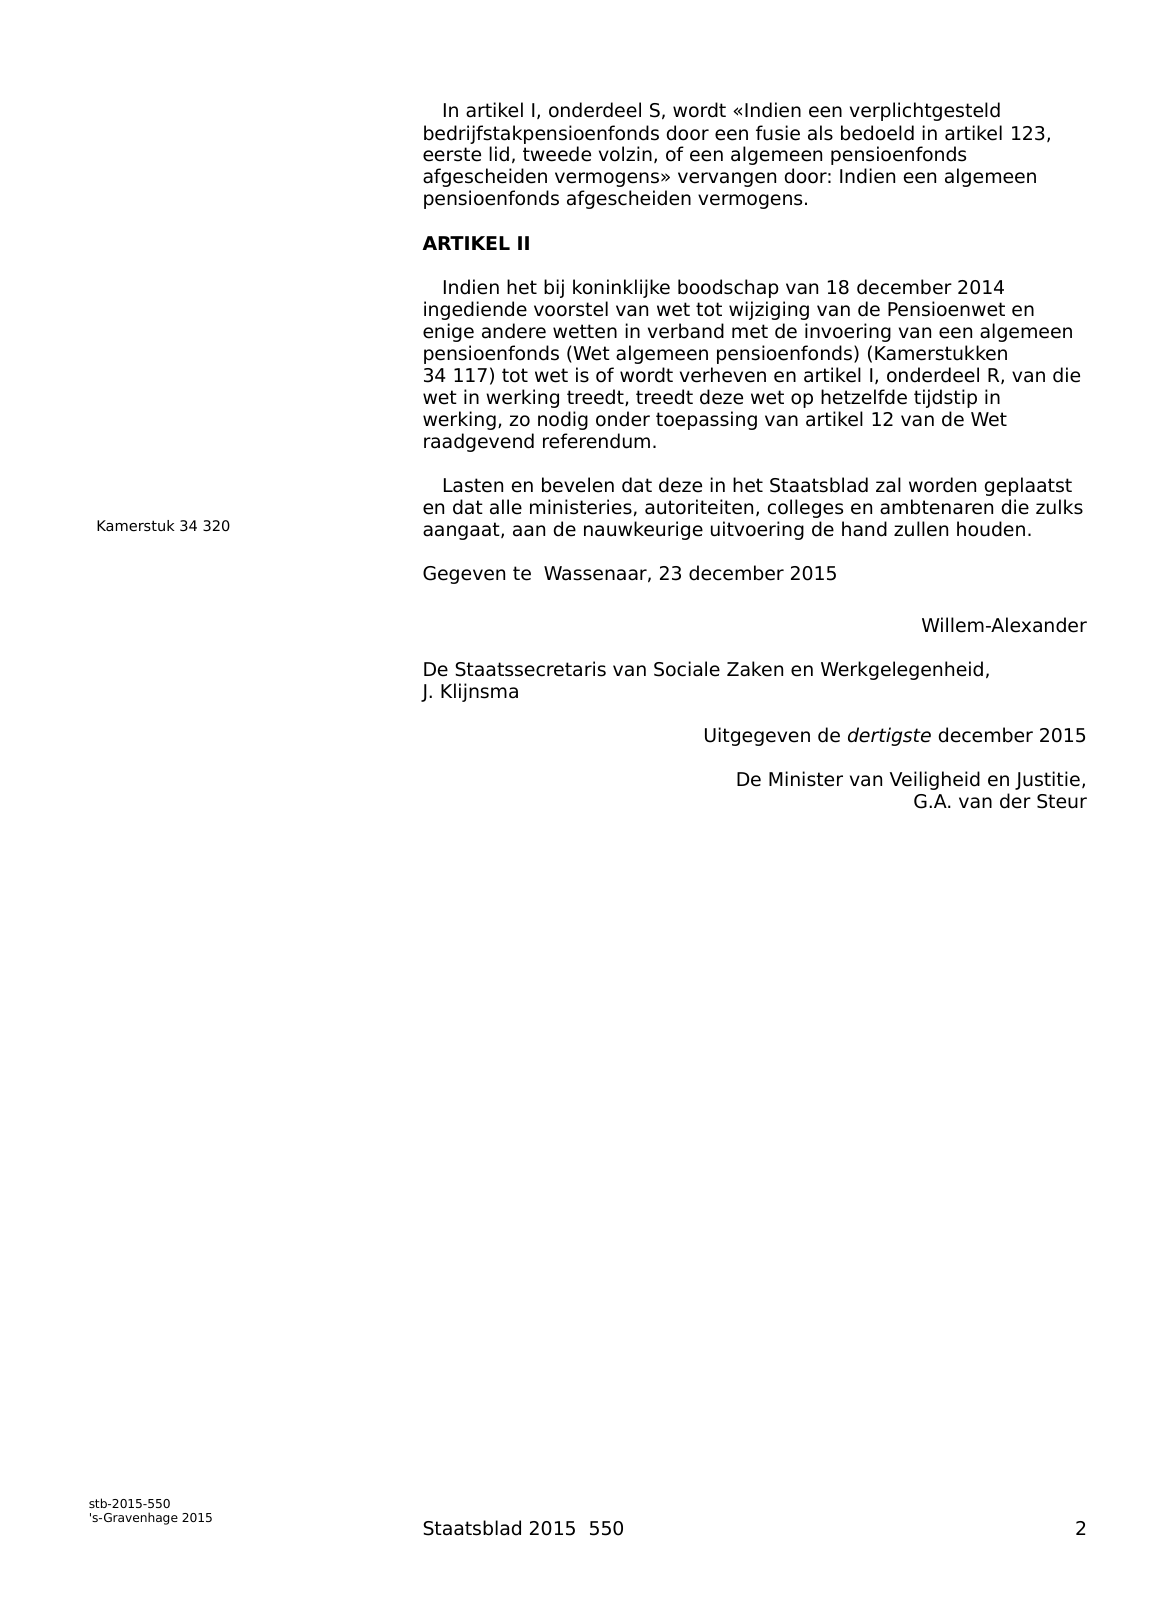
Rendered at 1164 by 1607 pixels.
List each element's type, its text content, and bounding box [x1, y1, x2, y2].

text 's-Gravenhage 2015 [88, 1511, 323, 1525]
text De Minister van Veiligheid en Justitie, G.A. van der Steur [422, 769, 1087, 813]
subtitle ARTIKEL II [422, 232, 1087, 254]
text Lasten en bevelen dat deze in het Staatsblad zal worden geplaatst en dat alle ministeries, autoriteiten, colleges en ambtenaren die zulks aangaat, aan de nauwkeurige uitvoering de hand zullen houden. [422, 475, 1087, 541]
text Indien het bij koninklijke boodschap van 18 december 2014 ingediende voorstel van wet tot wijziging van de Pensioenwet en enige andere wetten in verband met de invoering van een algemeen pensioenfonds (Wet algemeen pensioenfonds) (Kamerstukken 34 117) tot wet is of wordt verheven en artikel I, onderdeel R, van die wet in werking treedt, treedt deze wet op hetzelfde tijdstip in werking, zo nodig onder toepassing van artikel 12 van de Wet raadgevend referendum. [422, 277, 1087, 452]
text In artikel I, onderdeel S, wordt «Indien een verplichtgesteld bedrijfstakpensioenfonds door een fusie als bedoeld in artikel 123, eerste lid, tweede volzin, of een algemeen pensioenfonds afgescheiden vermogens» vervangen door: Indien een algemeen pensioenfonds afgescheiden vermogens. [422, 100, 1087, 210]
text Willem-Alexander [422, 615, 1087, 637]
text Uitgegeven de dertigste december 2015 [422, 725, 1087, 747]
text De Staatssecretaris van Sociale Zaken en Werkgelegenheid, J. Klijnsma [422, 659, 1087, 703]
text Kamerstuk 34 320 [77, 518, 396, 534]
text Gegeven te Wassenaar, 23 december 2015 [422, 563, 1087, 585]
text stb-2015-550 [88, 1497, 323, 1511]
